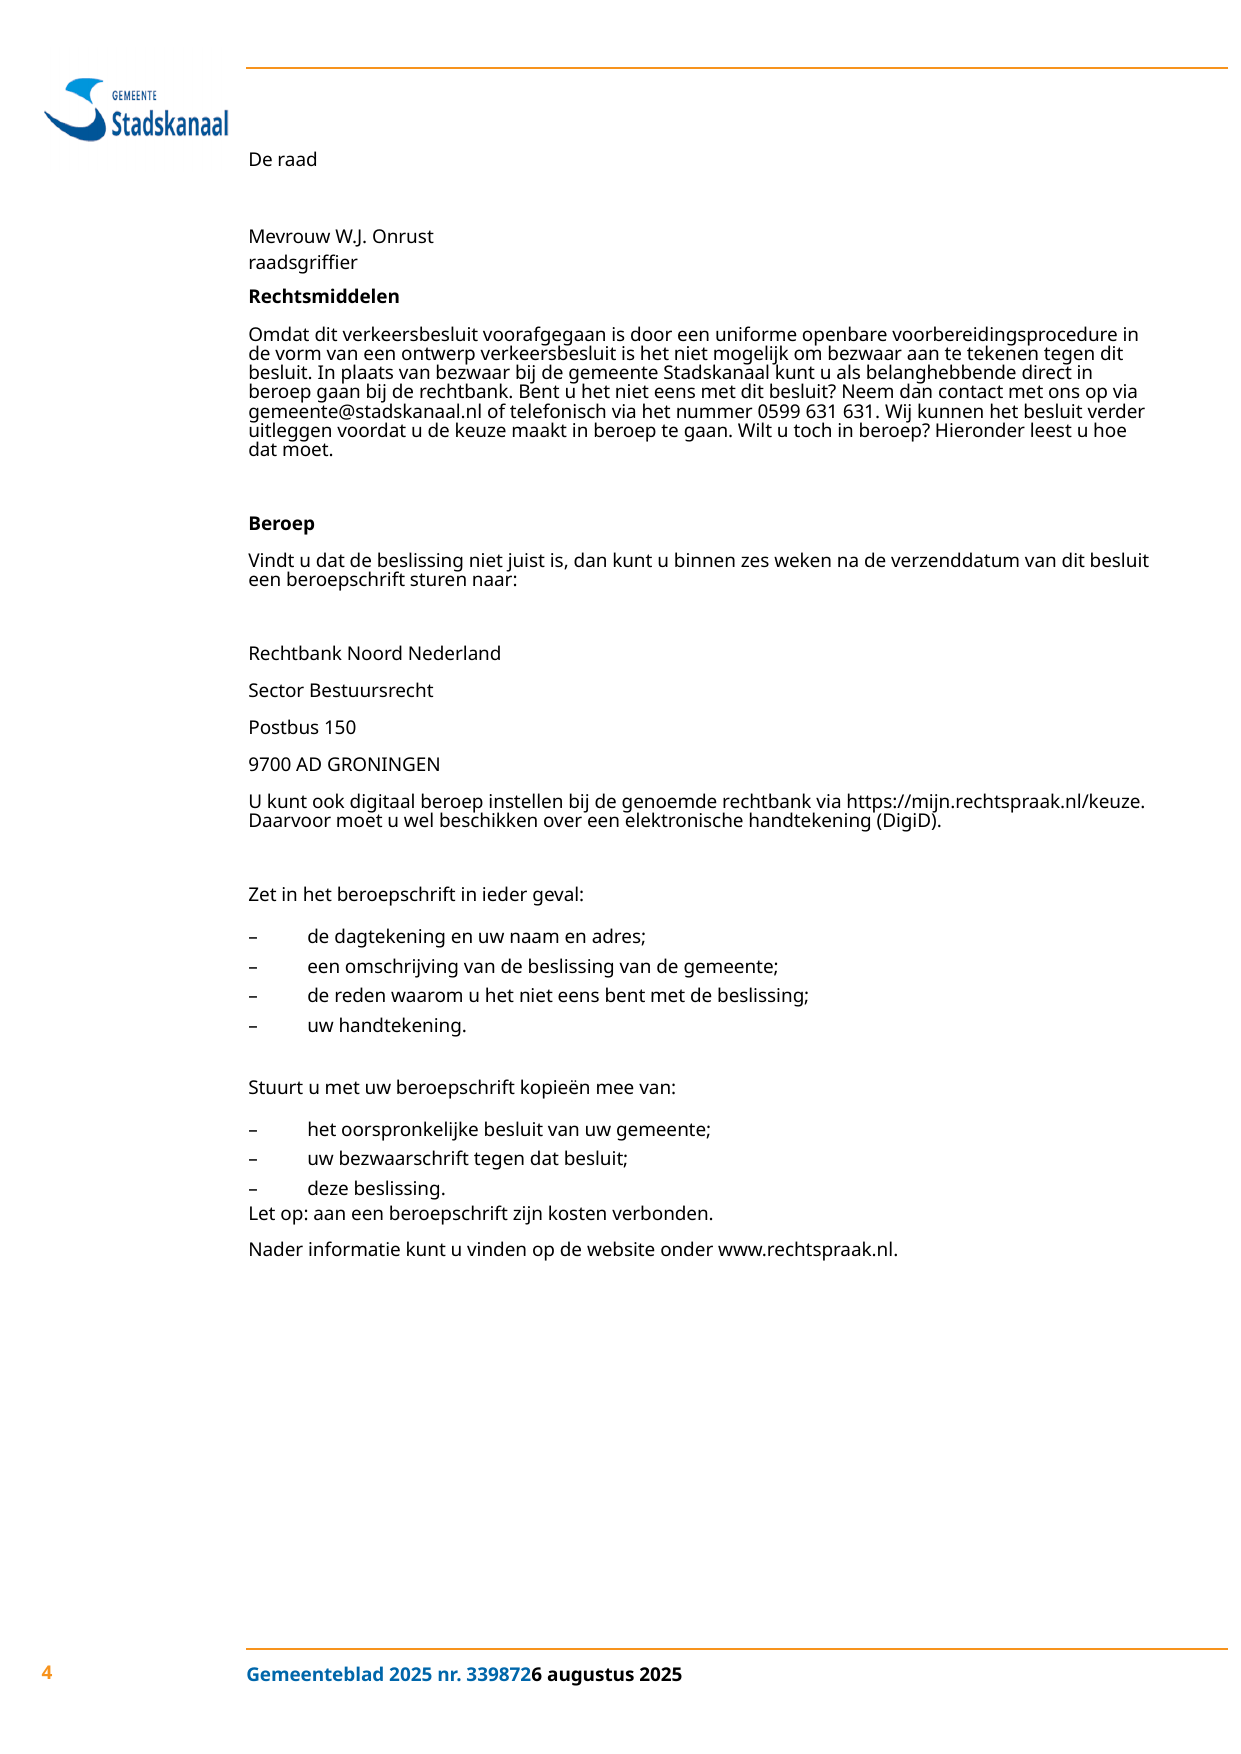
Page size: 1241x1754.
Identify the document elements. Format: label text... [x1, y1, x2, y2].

text Rechtsmiddelen [248, 288, 1152, 308]
list de dagtekening en uw naam en adres; [248, 923, 1152, 949]
list de reden waarom u het niet eens bent met de beslissing; [248, 983, 1152, 1008]
list het oorspronkelijke besluit van uw gemeente; [248, 1116, 1152, 1141]
text 9700 AD GRONINGEN [248, 756, 1152, 776]
list deze beslissing. [248, 1175, 1152, 1201]
text De raad [248, 146, 1152, 172]
text Zet in het beroepschrift in ieder geval: [248, 886, 1152, 906]
picture [41, 47, 231, 172]
text Let op: aan een beroepschrift zijn kosten verbonden. [248, 1204, 1152, 1224]
text Mevrouw W.J. Onrust [248, 223, 1152, 249]
text Rechtbank Noord Nederland [248, 645, 1152, 664]
text Omdat dit verkeersbesluit voorafgegaan is door een uniforme openbare voorbereidingsprocedure in de vorm van een ontwerp verkeersbesluit is het niet mogelijk om bezwaar aan te tekenen tegen dit besluit. In plaats van bezwaar bij de gemeente Stadskanaal kunt u als belanghebbende direct in beroep gaan bij de rechtbank. Bent u het niet eens met dit besluit? Neem dan contact met ons op via gemeente@stadskanaal.nl of telefonisch via het nummer 0599 631 631. Wij kunnen het besluit verder uitleggen voordat u de keuze maakt in beroep te gaan. Wilt u toch in beroep? Hieronder leest u hoe dat moet. [248, 326, 1152, 460]
text Sector Bestuursrecht [248, 682, 1152, 702]
text Nader informatie kunt u vinden op de website onder www.rechtspraak.nl. [248, 1241, 1152, 1261]
list uw handtekening. [248, 1012, 1152, 1038]
text Vindt u dat de beslissing niet juist is, dan kunt u binnen zes weken na de verzenddatum van dit besluit een beroepschrift sturen naar: [248, 552, 1152, 591]
text U kunt ook digitaal beroep instellen bij de genoemde rechtbank via https://mijn.rechtspraak.nl/keuze. Daarvoor moet u wel beschikken over een elektronische handtekening (DigiD). [248, 793, 1152, 832]
text raadsgriffier [248, 249, 1152, 275]
text Beroep [248, 515, 1152, 534]
text Postbus 150 [248, 719, 1152, 738]
text Stuurt u met uw beroepschrift kopieën mee van: [248, 1079, 1152, 1098]
list uw bezwaarschrift tegen dat besluit; [248, 1145, 1152, 1171]
list een omschrijving van de beslissing van de gemeente; [248, 953, 1152, 979]
